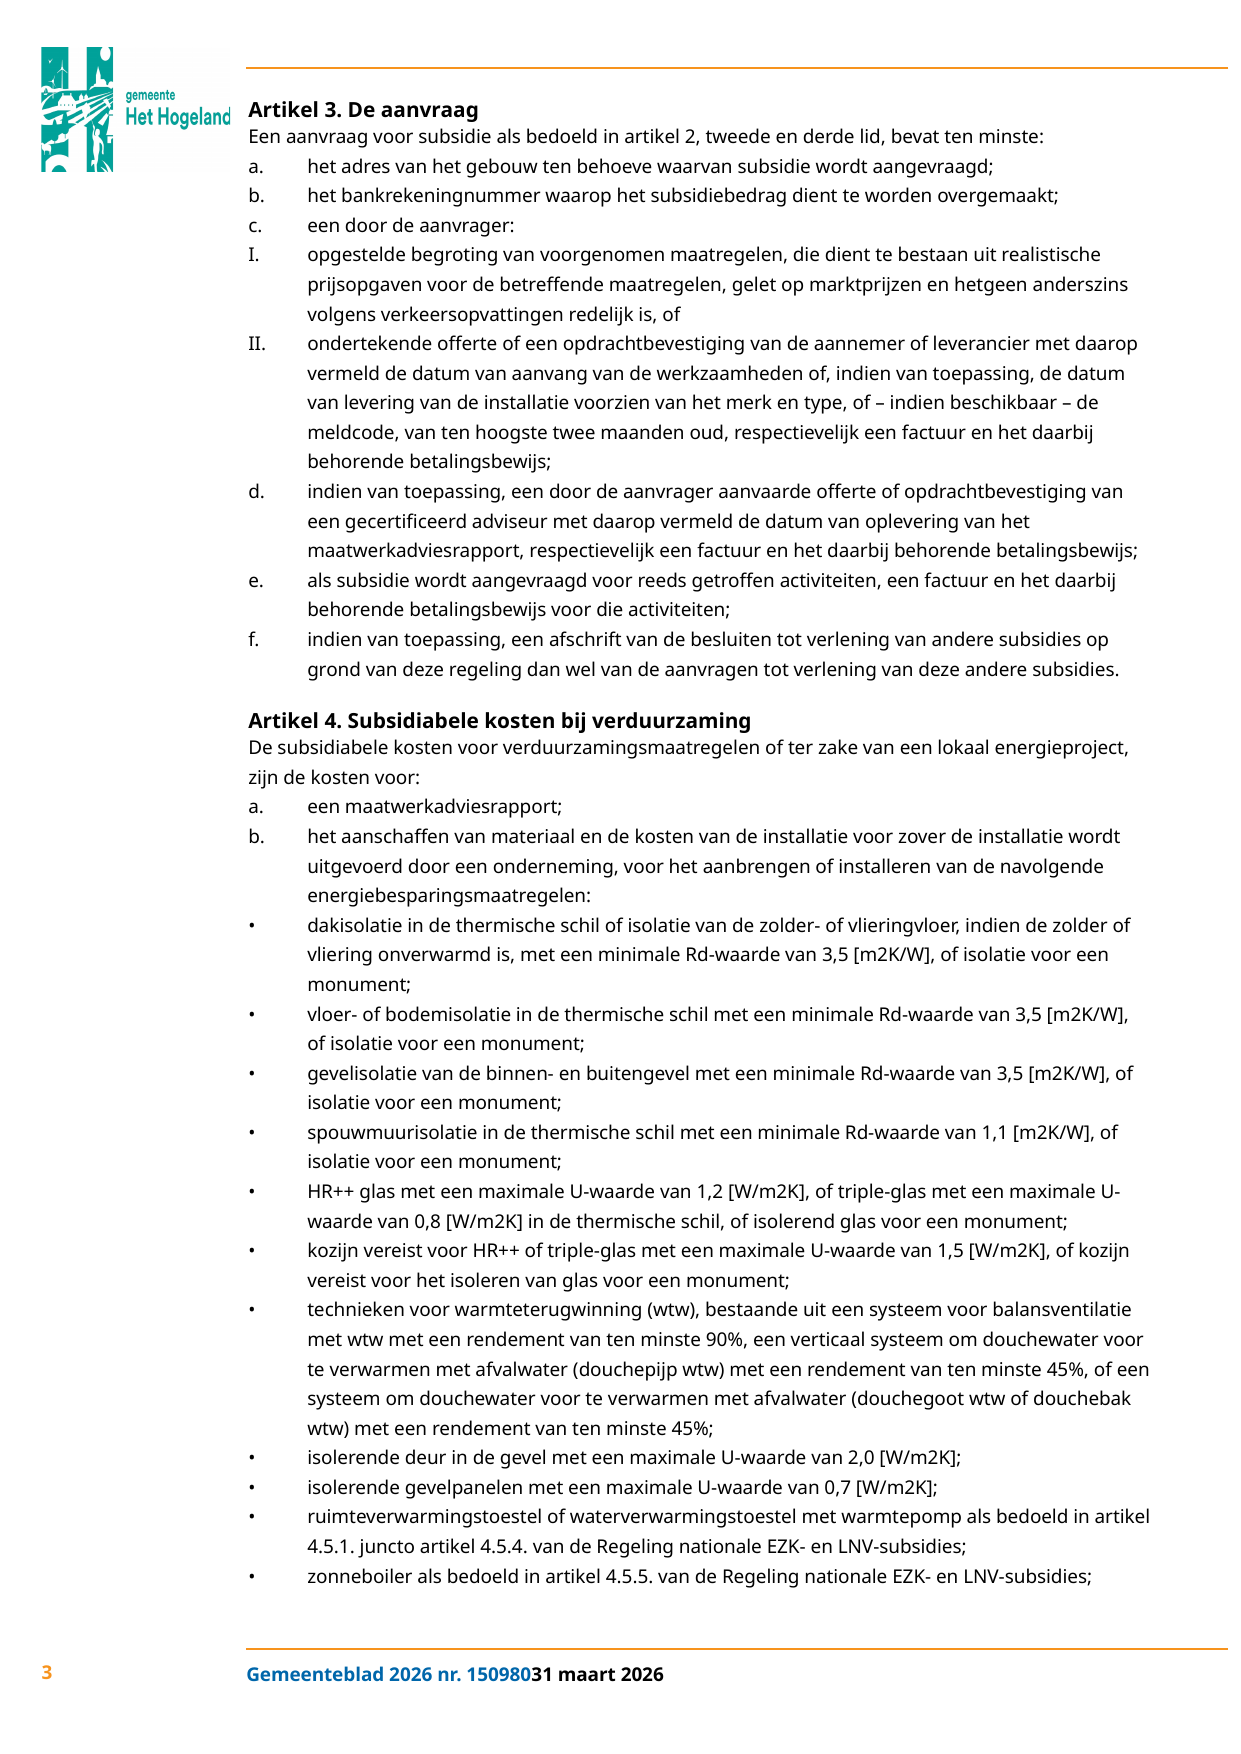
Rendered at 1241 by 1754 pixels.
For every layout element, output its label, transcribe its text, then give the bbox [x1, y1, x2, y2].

text Artikel 3. De aanvraag [248, 95, 1152, 123]
list indien van toepassing, een door de aanvrager aanvaarde offerte of opdrachtbevestiging van een gecertificeerd adviseur met daarop vermeld de datum van oplevering van het maatwerkadviesrapport, respectievelijk een factuur en het daarbij behorende betalingsbewijs; [248, 478, 1152, 563]
list een maatwerkadviesrapport; [248, 794, 1152, 819]
list het bankrekeningnummer waarop het subsidiebedrag dient te worden overgemaakt; [248, 182, 1152, 208]
list zonneboiler als bedoeld in artikel 4.5.5. van de Regeling nationale EZK- en LNV-subsidies; [248, 1563, 1152, 1589]
list het adres van het gebouw ten behoeve waarvan subsidie wordt aangevraagd; [248, 153, 1152, 178]
list opgestelde begroting van voorgenomen maatregelen, die dient te bestaan uit realistische prijsopgaven voor de betreffende maatregelen, gelet op marktprijzen en hetgeen anderszins volgens verkeersopvattingen redelijk is, of [248, 242, 1152, 326]
list het aanschaffen van materiaal en de kosten van de installatie voor zover de installatie wordt uitgevoerd door een onderneming, voor het aanbrengen of installeren van de navolgende energiebesparingsmaatregelen: [248, 823, 1152, 908]
list isolerende gevelpanelen met een maximale U-waarde van 0,7 [W/m2K]; [248, 1474, 1152, 1500]
list vloer- of bodemisolatie in de thermische schil met een minimale Rd-waarde van 3,5 [m2K/W], of isolatie voor een monument; [248, 1001, 1152, 1056]
list indien van toepassing, een afschrift van de besluiten tot verlening van andere subsidies op grond van deze regeling dan wel van de aanvragen tot verlening van deze andere subsidies. [248, 626, 1152, 681]
list dakisolatie in de thermische schil of isolatie van de zolder- of vlieringvloer, indien de zolder of vliering onverwarmd is, met een minimale Rd-waarde van 3,5 [m2K/W], of isolatie voor een monument; [248, 912, 1152, 997]
list spouwmuurisolatie in de thermische schil met een minimale Rd-waarde van 1,1 [m2K/W], of isolatie voor een monument; [248, 1119, 1152, 1174]
list technieken voor warmteterugwinning (wtw), bestaande uit een systeem voor balansventilatie met wtw met een rendement van ten minste 90%, een verticaal systeem om douchewater voor te verwarmen met afvalwater (douchepijp wtw) met een rendement van ten minste 45%, of een systeem om douchewater voor te verwarmen met afvalwater (douchegoot wtw of douchebak wtw) met een rendement van ten minste 45%; [248, 1297, 1152, 1441]
picture [41, 47, 231, 172]
list als subsidie wordt aangevraagd voor reeds getroffen activiteiten, een factuur en het daarbij behorende betalingsbewijs voor die activiteiten; [248, 567, 1152, 622]
text Artikel 4. Subsidiabele kosten bij verduurzaming [248, 706, 1152, 734]
list kozijn vereist voor HR++ of triple-glas met een maximale U-waarde van 1,5 [W/m2K], of kozijn vereist voor het isoleren van glas voor een monument; [248, 1237, 1152, 1293]
list gevelisolatie van de binnen- en buitengevel met een minimale Rd-waarde van 3,5 [m2K/W], of isolatie voor een monument; [248, 1060, 1152, 1115]
list een door de aanvrager: [248, 212, 1152, 238]
list ruimteverwarmingstoestel of waterverwarmingstoestel met warmtepomp als bedoeld in artikel 4.5.1. juncto artikel 4.5.4. van de Regeling nationale EZK- en LNV-subsidies; [248, 1504, 1152, 1559]
text Een aanvraag voor subsidie als bedoeld in artikel 2, tweede en derde lid, bevat ten minste: [248, 123, 1152, 149]
list isolerende deur in de gevel met een maximale U-waarde van 2,0 [W/m2K]; [248, 1444, 1152, 1470]
list HR++ glas met een maximale U-waarde van 1,2 [W/m2K], of triple-glas met een maximale U-waarde van 0,8 [W/m2K] in de thermische schil, of isolerend glas voor een monument; [248, 1178, 1152, 1234]
text De subsidiabele kosten voor verduurzamingsmaatregelen of ter zake van een lokaal energieproject, zijn de kosten voor: [248, 734, 1152, 790]
list ondertekende offerte of een opdrachtbevestiging van de aannemer of leverancier met daarop vermeld de datum van aanvang van de werkzaamheden of, indien van toepassing, de datum van levering van de installatie voorzien van het merk en type, of – indien beschikbaar – de meldcode, van ten hoogste twee maanden oud, respectievelijk een factuur en het daarbij behorende betalingsbewijs; [248, 330, 1152, 474]
